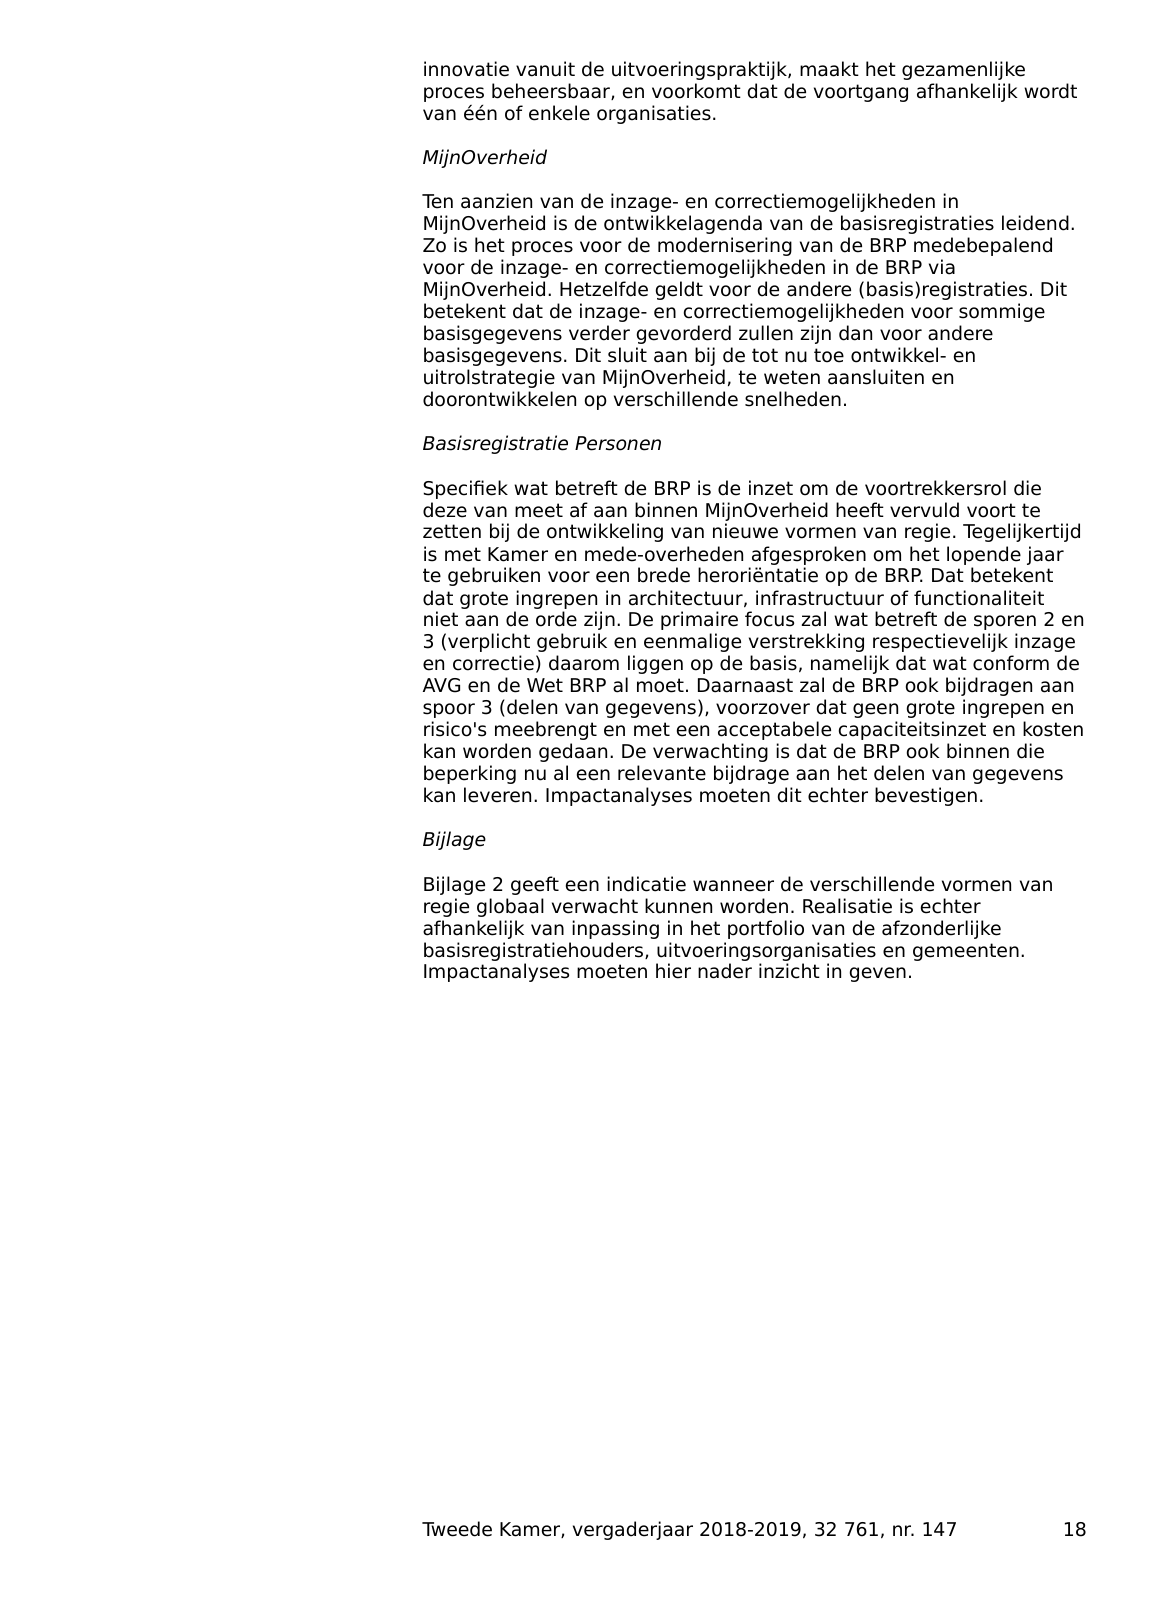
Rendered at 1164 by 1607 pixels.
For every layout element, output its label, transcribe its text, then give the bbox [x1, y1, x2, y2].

text Specifiek wat betreft de BRP is de inzet om de voortrekkersrol die deze van meet af aan binnen MijnOverheid heeft vervuld voort te zetten bij de ontwikkeling van nieuwe vormen van regie. Tegelijkertijd is met Kamer en mede-overheden afgesproken om het lopende jaar te gebruiken voor een brede heroriëntatie op de BRP. Dat betekent dat grote ingrepen in architectuur, infrastructuur of functionaliteit niet aan de orde zijn. De primaire focus zal wat betreft de sporen 2 en 3 (verplicht gebruik en eenmalige verstrekking respectievelijk inzage en correctie) daarom liggen op de basis, namelijk dat wat conform de AVG en de Wet BRP al moet. Daarnaast zal de BRP ook bijdragen aan spoor 3 (delen van gegevens), voorzover dat geen grote ingrepen en risico's meebrengt en met een acceptabele capaciteitsinzet en kosten kan worden gedaan. De verwachting is dat de BRP ook binnen die beperking nu al een relevante bijdrage aan het delen van gegevens kan leveren. Impactanalyses moeten dit echter bevestigen. [422, 477, 1087, 807]
subtitle MijnOverheid [422, 147, 1087, 169]
subtitle Bijlage [422, 829, 1087, 851]
text Ten aanzien van de inzage- en correctiemogelijkheden in MijnOverheid is de ontwikkelagenda van de basisregistraties leidend. Zo is het proces voor de modernisering van de BRP medebepalend voor de inzage- en correctiemogelijkheden in de BRP via MijnOverheid. Hetzelfde geldt voor de andere (basis)registraties. Dit betekent dat de inzage- en correctiemogelijkheden voor sommige basisgegevens verder gevorderd zullen zijn dan voor andere basisgegevens. Dit sluit aan bij de tot nu toe ontwikkel- en uitrolstrategie van MijnOverheid, te weten aansluiten en doorontwikkelen op verschillende snelheden. [422, 191, 1087, 411]
text Bijlage 2 geeft een indicatie wanneer de verschillende vormen van regie globaal verwacht kunnen worden. Realisatie is echter afhankelijk van inpassing in het portfolio van de afzonderlijke basisregistratiehouders, uitvoeringsorganisaties en gemeenten. Impactanalyses moeten hier nader inzicht in geven. [422, 873, 1087, 983]
subtitle Basisregistratie Personen [422, 433, 1087, 455]
text innovatie vanuit de uitvoeringspraktijk, maakt het gezamenlijke proces beheersbaar, en voorkomt dat de voortgang afhankelijk wordt van één of enkele organisaties. [422, 59, 1087, 125]
